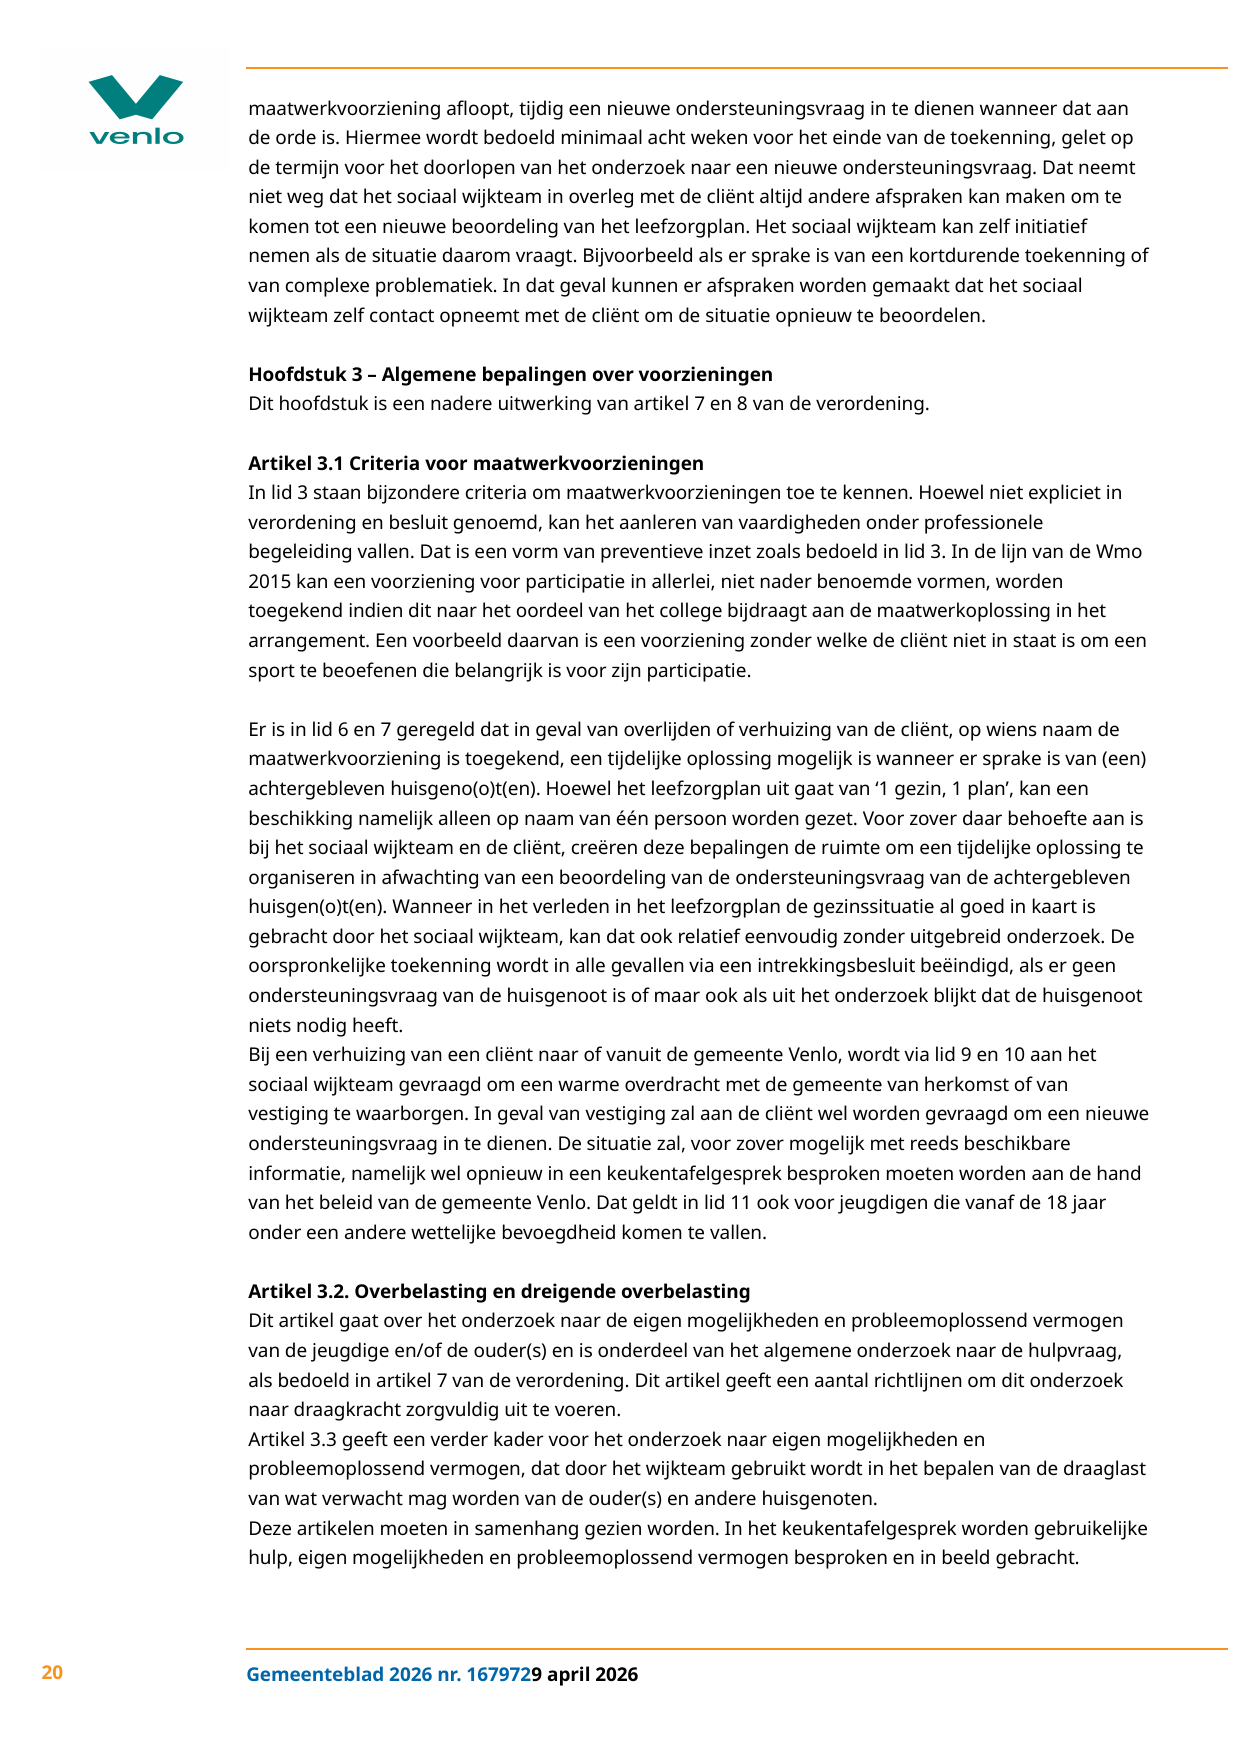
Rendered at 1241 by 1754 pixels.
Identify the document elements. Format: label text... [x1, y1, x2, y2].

text Artikel 3.2. Overbelasting en dreigende overbelasting [248, 1278, 1152, 1304]
text Er is in lid 6 en 7 geregeld dat in geval van overlijden of verhuizing van de cliënt, op wiens naam de maatwerkvoorziening is toegekend, een tijdelijke oplossing mogelijk is wanneer er sprake is van (een) achtergebleven huisgeno(o)t(en). Hoewel het leefzorgplan uit gaat van ‘1 gezin, 1 plan’, kan een beschikking namelijk alleen op naam van één persoon worden gezet. Voor zover daar behoefte aan is bij het sociaal wijkteam en de cliënt, creëren deze bepalingen de ruimte om een tijdelijke oplossing te organiseren in afwachting van een beoordeling van de ondersteuningsvraag van de achtergebleven huisgen(o)t(en). Wanneer in het verleden in het leefzorgplan de gezinssituatie al goed in kaart is gebracht door het sociaal wijkteam, kan dat ook relatief eenvoudig zonder uitgebreid onderzoek. De oorspronkelijke toekenning wordt in alle gevallen via een intrekkingsbesluit beëindigd, als er geen ondersteuningsvraag van de huisgenoot is of maar ook als uit het onderzoek blijkt dat de huisgenoot niets nodig heeft. [248, 716, 1152, 1038]
text Deze artikelen moeten in samenhang gezien worden. In het keukentafelgesprek worden gebruikelijke hulp, eigen mogelijkheden en probleemoplossend vermogen besproken en in beeld gebracht. [248, 1515, 1152, 1570]
text Dit hoofdstuk is een nadere uitwerking van artikel 7 en 8 van de verordening. [248, 391, 1152, 416]
text Hoofdstuk 3 – Algemene bepalingen over voorzieningen [248, 361, 1152, 387]
text Bij een verhuizing van een cliënt naar of vanuit de gemeente Venlo, wordt via lid 9 en 10 aan het sociaal wijkteam gevraagd om een warme overdracht met de gemeente van herkomst of van vestiging te waarborgen. In geval van vestiging zal aan de cliënt wel worden gevraagd om een nieuwe ondersteuningsvraag in te dienen. De situatie zal, voor zover mogelijk met reeds beschikbare informatie, namelijk wel opnieuw in een keukentafelgesprek besproken moeten worden aan de hand van het beleid van de gemeente Venlo. Dat geldt in lid 11 ook voor jeugdigen die vanaf de 18 jaar onder een andere wettelijke bevoegdheid komen te vallen. [248, 1041, 1152, 1245]
text Dit artikel gaat over het onderzoek naar de eigen mogelijkheden en probleemoplossend vermogen van de jeugdige en/of de ouder(s) en is onderdeel van het algemene onderzoek naar de hulpvraag, als bedoeld in artikel 7 van de verordening. Dit artikel geeft een aantal richtlijnen om dit onderzoek naar draagkracht zorgvuldig uit te voeren. [248, 1308, 1152, 1422]
text Artikel 3.3 geeft een verder kader voor het onderzoek naar eigen mogelijkheden en probleemoplossend vermogen, dat door het wijkteam gebruikt wordt in het bepalen van de draaglast van wat verwacht mag worden van de ouder(s) en andere huisgenoten. [248, 1426, 1152, 1511]
picture [41, 47, 231, 172]
text Artikel 3.1 Criteria voor maatwerkvoorzieningen [248, 450, 1152, 476]
text maatwerkvoorziening afloopt, tijdig een nieuwe ondersteuningsvraag in te dienen wanneer dat aan de orde is. Hiermee wordt bedoeld minimaal acht weken voor het einde van de toekenning, gelet op de termijn voor het doorlopen van het onderzoek naar een nieuwe ondersteuningsvraag. Dat neemt niet weg dat het sociaal wijkteam in overleg met de cliënt altijd andere afspraken kan maken om te komen tot een nieuwe beoordeling van het leefzorgplan. Het sociaal wijkteam kan zelf initiatief nemen als de situatie daarom vraagt. Bijvoorbeeld als er sprake is van een kortdurende toekenning of van complexe problematiek. In dat geval kunnen er afspraken worden gemaakt dat het sociaal wijkteam zelf contact opneemt met de cliënt om de situatie opnieuw te beoordelen. [248, 95, 1152, 328]
text In lid 3 staan bijzondere criteria om maatwerkvoorzieningen toe te kennen. Hoewel niet expliciet in verordening en besluit genoemd, kan het aanleren van vaardigheden onder professionele begeleiding vallen. Dat is een vorm van preventieve inzet zoals bedoeld in lid 3. In de lijn van de Wmo 2015 kan een voorziening voor participatie in allerlei, niet nader benoemde vormen, worden toegekend indien dit naar het oordeel van het college bijdraagt aan de maatwerkoplossing in het arrangement. Een voorbeeld daarvan is een voorziening zonder welke de cliënt niet in staat is om een sport te beoefenen die belangrijk is voor zijn participatie. [248, 479, 1152, 683]
